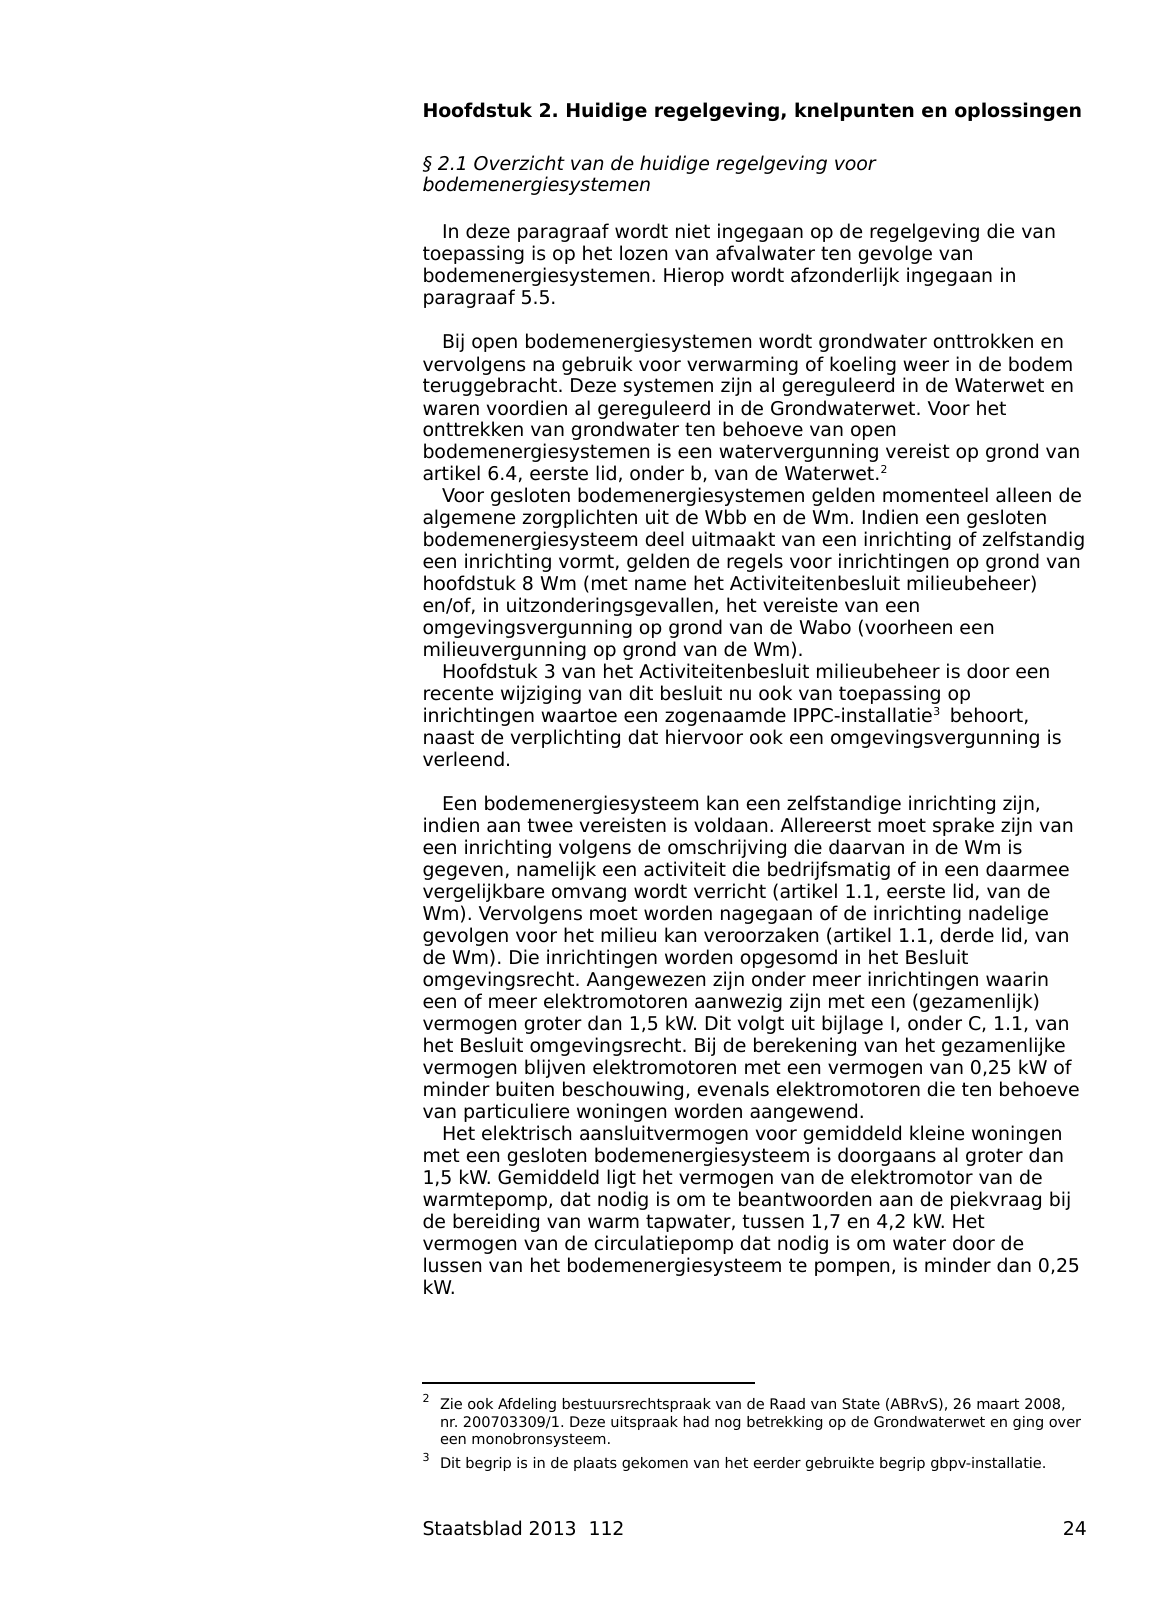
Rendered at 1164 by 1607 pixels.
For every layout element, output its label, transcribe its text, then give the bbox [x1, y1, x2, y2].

text Voor gesloten bodemenergiesystemen gelden momenteel alleen de algemene zorgplichten uit de Wbb en de Wm. Indien een gesloten bodemenergiesysteem deel uitmaakt van een inrichting of zelfstandig een inrichting vormt, gelden de regels voor inrichtingen op grond van hoofdstuk 8 Wm (met name het Activiteitenbesluit milieubeheer) en/of, in uitzonderingsgevallen, het vereiste van een omgevingsvergunning op grond van de Wabo (voorheen een milieuvergunning op grond van de Wm). [422, 485, 1087, 661]
text Het elektrisch aansluitvermogen voor gemiddeld kleine woningen met een gesloten bodemenergiesysteem is doorgaans al groter dan 1,5 kW. Gemiddeld ligt het vermogen van de elektromotor van de warmtepomp, dat nodig is om te beantwoorden aan de piekvraag bij de bereiding van warm tapwater, tussen 1,7 en 4,2 kW. Het vermogen van de circulatiepomp dat nodig is om water door de lussen van het bodemenergiesysteem te pompen, is minder dan 0,25 kW. [422, 1123, 1087, 1299]
text Dit begrip is in de plaats gekomen van het eerder gebruikte begrip gbpv-installatie. [422, 1451, 1087, 1473]
text Hoofdstuk 3 van het Activiteitenbesluit milieubeheer is door een recente wijziging van dit besluit nu ook van toepassing op inrichtingen waartoe een zogenaamde IPPC-installatie behoort, naast de verplichting dat hiervoor ook een omgevingsvergunning is verleend. [422, 661, 1087, 771]
text Bij open bodemenergiesystemen wordt grondwater onttrokken en vervolgens na gebruik voor verwarming of koeling weer in de bodem teruggebracht. Deze systemen zijn al gereguleerd in de Waterwet en waren voordien al gereguleerd in de Grondwaterwet. Voor het onttrekken van grondwater ten behoeve van open bodemenergiesystemen is een watervergunning vereist op grond van artikel 6.4, eerste lid, onder b, van de Waterwet. [422, 331, 1087, 485]
text Een bodemenergiesysteem kan een zelfstandige inrichting zijn, indien aan twee vereisten is voldaan. Allereerst moet sprake zijn van een inrichting volgens de omschrijving die daarvan in de Wm is gegeven, namelijk een activiteit die bedrijfsmatig of in een daarmee vergelijkbare omvang wordt verricht (artikel 1.1, eerste lid, van de Wm). Vervolgens moet worden nagegaan of de inrichting nadelige gevolgen voor het milieu kan veroorzaken (artikel 1.1, derde lid, van de Wm). Die inrichtingen worden opgesomd in het Besluit omgevingsrecht. Aangewezen zijn onder meer inrichtingen waarin een of meer elektromotoren aanwezig zijn met een (gezamenlijk) vermogen groter dan 1,5 kW. Dit volgt uit bijlage I, onder C, 1.1, van het Besluit omgevingsrecht. Bij de berekening van het gezamenlijke vermogen blijven elektromotoren met een vermogen van 0,25 kW of minder buiten beschouwing, evenals elektromotoren die ten behoeve van particuliere woningen worden aangewend. [422, 793, 1087, 1123]
subtitle Hoofdstuk 2. Huidige regelgeving, knelpunten en oplossingen [422, 100, 1087, 122]
subtitle § 2.1 Overzicht van de huidige regelgeving voor bodemenergiesystemen [422, 152, 1087, 196]
text Zie ook Afdeling bestuursrechtspraak van de Raad van State (ABRvS), 26 maart 2008, nr. 200703309/1. Deze uitspraak had nog betrekking op de Grondwaterwet en ging over een monobronsysteem. [422, 1392, 1087, 1448]
text In deze paragraaf wordt niet ingegaan op de regelgeving die van toepassing is op het lozen van afvalwater ten gevolge van bodemenergiesystemen. Hierop wordt afzonderlijk ingegaan in paragraaf 5.5. [422, 221, 1087, 309]
